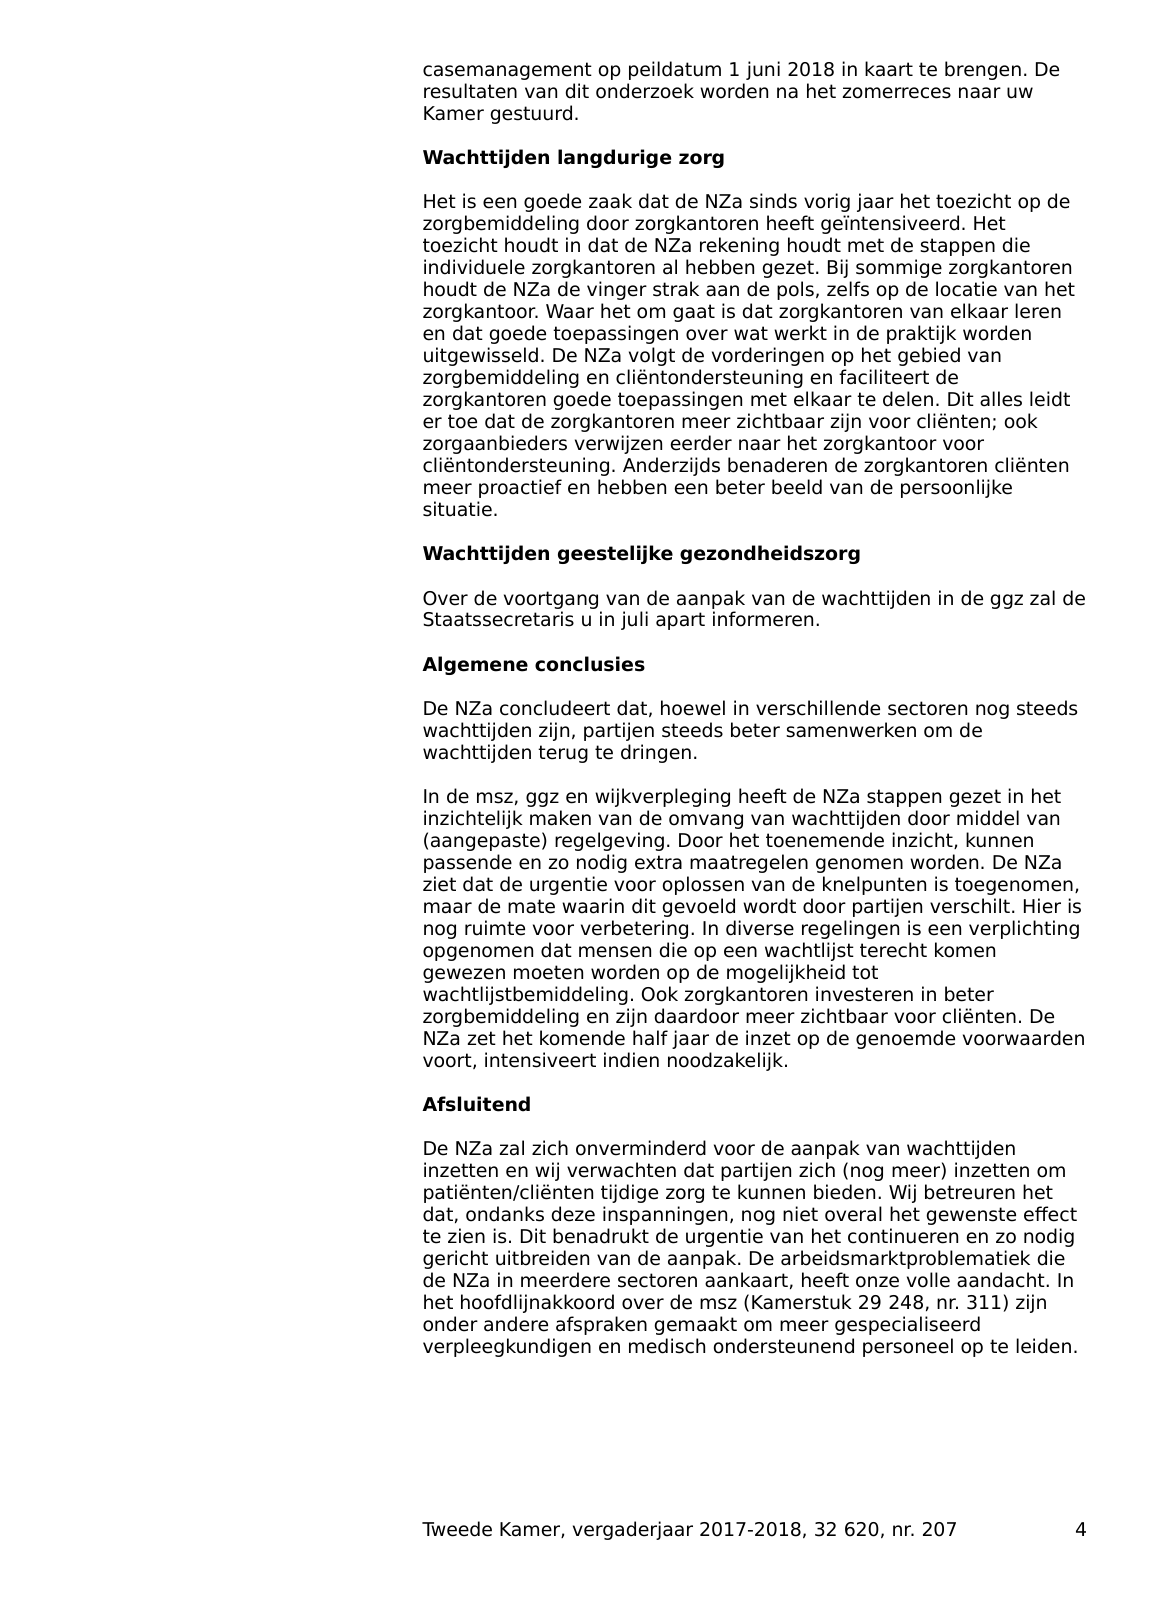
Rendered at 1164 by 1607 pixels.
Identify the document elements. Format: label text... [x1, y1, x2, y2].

text De NZa zal zich onverminderd voor de aanpak van wachttijden inzetten en wij verwachten dat partijen zich (nog meer) inzetten om patiënten/cliënten tijdige zorg te kunnen bieden. Wij betreuren het dat, ondanks deze inspanningen, nog niet overal het gewenste effect te zien is. Dit benadrukt de urgentie van het continueren en zo nodig gericht uitbreiden van de aanpak. De arbeidsmarktproblematiek die de NZa in meerdere sectoren aankaart, heeft onze volle aandacht. In het hoofdlijnakkoord over de msz (Kamerstuk 29 248, nr. 311) zijn onder andere afspraken gemaakt om meer gespecialiseerd verpleegkundigen en medisch ondersteunend personeel op te leiden. [422, 1138, 1087, 1358]
subtitle Wachttijden langdurige zorg [422, 147, 1087, 169]
subtitle Afsluitend [422, 1094, 1087, 1116]
text In de msz, ggz en wijkverpleging heeft de NZa stappen gezet in het inzichtelijk maken van de omvang van wachttijden door middel van (aangepaste) regelgeving. Door het toenemende inzicht, kunnen passende en zo nodig extra maatregelen genomen worden. De NZa ziet dat de urgentie voor oplossen van de knelpunten is toegenomen, maar de mate waarin dit gevoeld wordt door partijen verschilt. Hier is nog ruimte voor verbetering. In diverse regelingen is een verplichting opgenomen dat mensen die op een wachtlijst terecht komen gewezen moeten worden op de mogelijkheid tot wachtlijstbemiddeling. Ook zorgkantoren investeren in beter zorgbemiddeling en zijn daardoor meer zichtbaar voor cliënten. De NZa zet het komende half jaar de inzet op de genoemde voorwaarden voort, intensiveert indien noodzakelijk. [422, 786, 1087, 1072]
text casemanagement op peildatum 1 juni 2018 in kaart te brengen. De resultaten van dit onderzoek worden na het zomerreces naar uw Kamer gestuurd. [422, 59, 1087, 125]
subtitle Algemene conclusies [422, 653, 1087, 676]
text Het is een goede zaak dat de NZa sinds vorig jaar het toezicht op de zorgbemiddeling door zorgkantoren heeft geïntensiveerd. Het toezicht houdt in dat de NZa rekening houdt met de stappen die individuele zorgkantoren al hebben gezet. Bij sommige zorgkantoren houdt de NZa de vinger strak aan de pols, zelfs op de locatie van het zorgkantoor. Waar het om gaat is dat zorgkantoren van elkaar leren en dat goede toepassingen over wat werkt in de praktijk worden uitgewisseld. De NZa volgt de vorderingen op het gebied van zorgbemiddeling en cliëntondersteuning en faciliteert de zorgkantoren goede toepassingen met elkaar te delen. Dit alles leidt er toe dat de zorgkantoren meer zichtbaar zijn voor cliënten; ook zorgaanbieders verwijzen eerder naar het zorgkantoor voor cliëntondersteuning. Anderzijds benaderen de zorgkantoren cliënten meer proactief en hebben een beter beeld van de persoonlijke situatie. [422, 191, 1087, 521]
text De NZa concludeert dat, hoewel in verschillende sectoren nog steeds wachttijden zijn, partijen steeds beter samenwerken om de wachttijden terug te dringen. [422, 698, 1087, 764]
subtitle Wachttijden geestelijke gezondheidszorg [422, 543, 1087, 565]
text Over de voortgang van de aanpak van de wachttijden in de ggz zal de Staatssecretaris u in juli apart informeren. [422, 587, 1087, 631]
